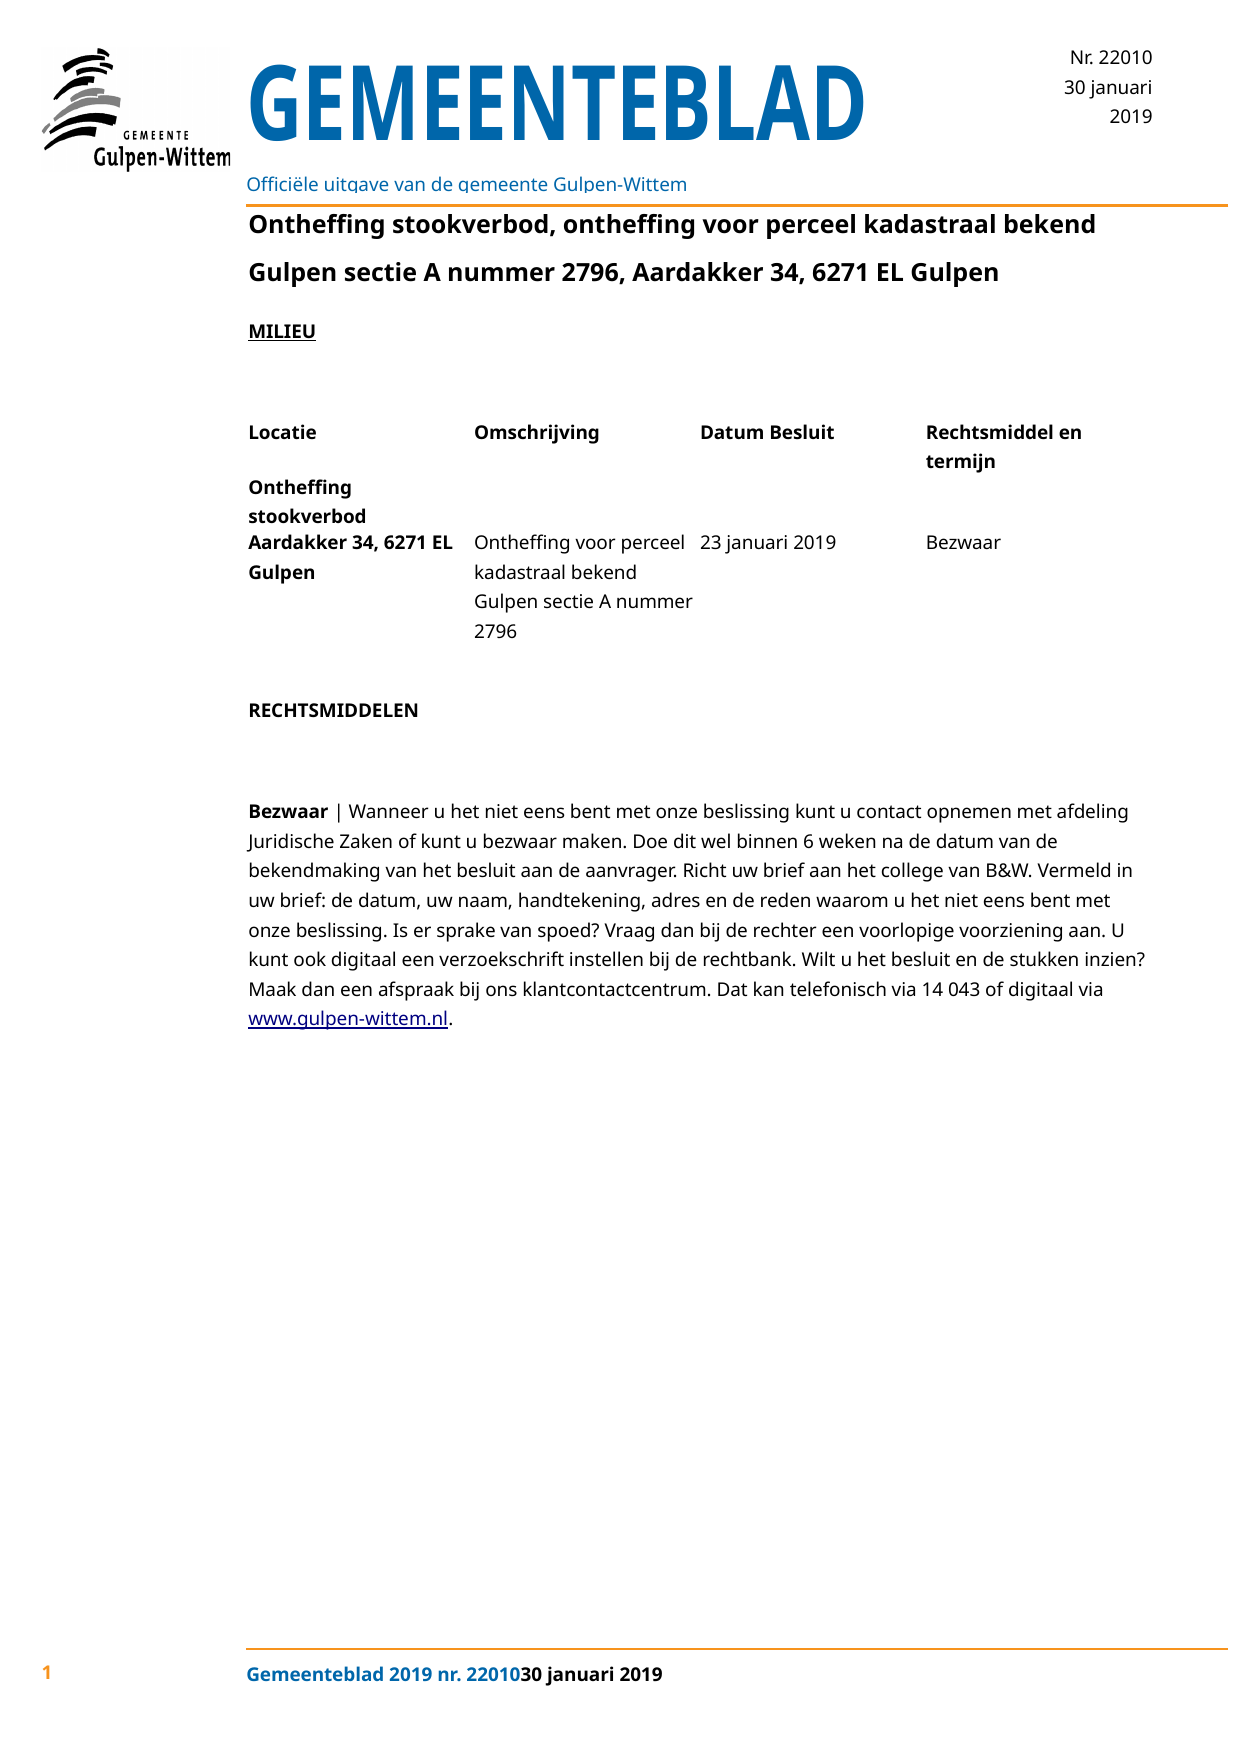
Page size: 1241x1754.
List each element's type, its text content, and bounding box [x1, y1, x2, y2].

table_cell [926, 474, 1152, 529]
picture [41, 47, 231, 172]
table_cell [700, 474, 926, 529]
table_header Datum Besluit [700, 419, 926, 474]
table_cell Aardakker 34, 6271 EL Gulpen [248, 530, 474, 644]
text Bezwaar | Wanneer u het niet eens bent met onze beslissing kunt u contact opnemen met afdeling Juridische Zaken of kunt u bezwaar maken. Doe dit wel binnen 6 weken na de datum van de bekendmaking van het besluit aan de aanvrager. Richt uw brief aan het college van B&W. Vermeld in uw brief: de datum, uw naam, handtekening, adres en de reden waarom u het niet eens bent met onze beslissing. Is er sprake van spoed? Vraag dan bij de rechter een voorlopige voorziening aan. U kunt ook digitaal een verzoekschrift instellen bij de rechtbank. Wilt u het besluit en de stukken inzien? Maak dan een afspraak bij ons klantcontactcentrum. Dat kan telefonisch via 14 043 of digitaal via www.gulpen-wittem.nl. [248, 798, 1152, 1031]
table_header Locatie [248, 419, 474, 474]
table_header Rechtsmiddel en termijn [926, 419, 1152, 474]
table_header Omschrijving [474, 419, 700, 474]
table_cell Ontheffing stookverbod [248, 474, 474, 529]
text RECHTSMIDDELEN [248, 698, 1152, 723]
text Ontheffing stookverbod, ontheffing voor perceel kadastraal bekend Gulpen sectie A nummer 2796, Aardakker 34, 6271 EL Gulpen [248, 207, 1152, 288]
text MILIEU [248, 318, 1152, 344]
table_cell 23 januari 2019 [700, 530, 926, 644]
table_cell Ontheffing voor perceel kadastraal bekend Gulpen sectie A nummer 2796 [474, 530, 700, 644]
table_cell Bezwaar [926, 530, 1152, 644]
table_cell [474, 474, 700, 529]
